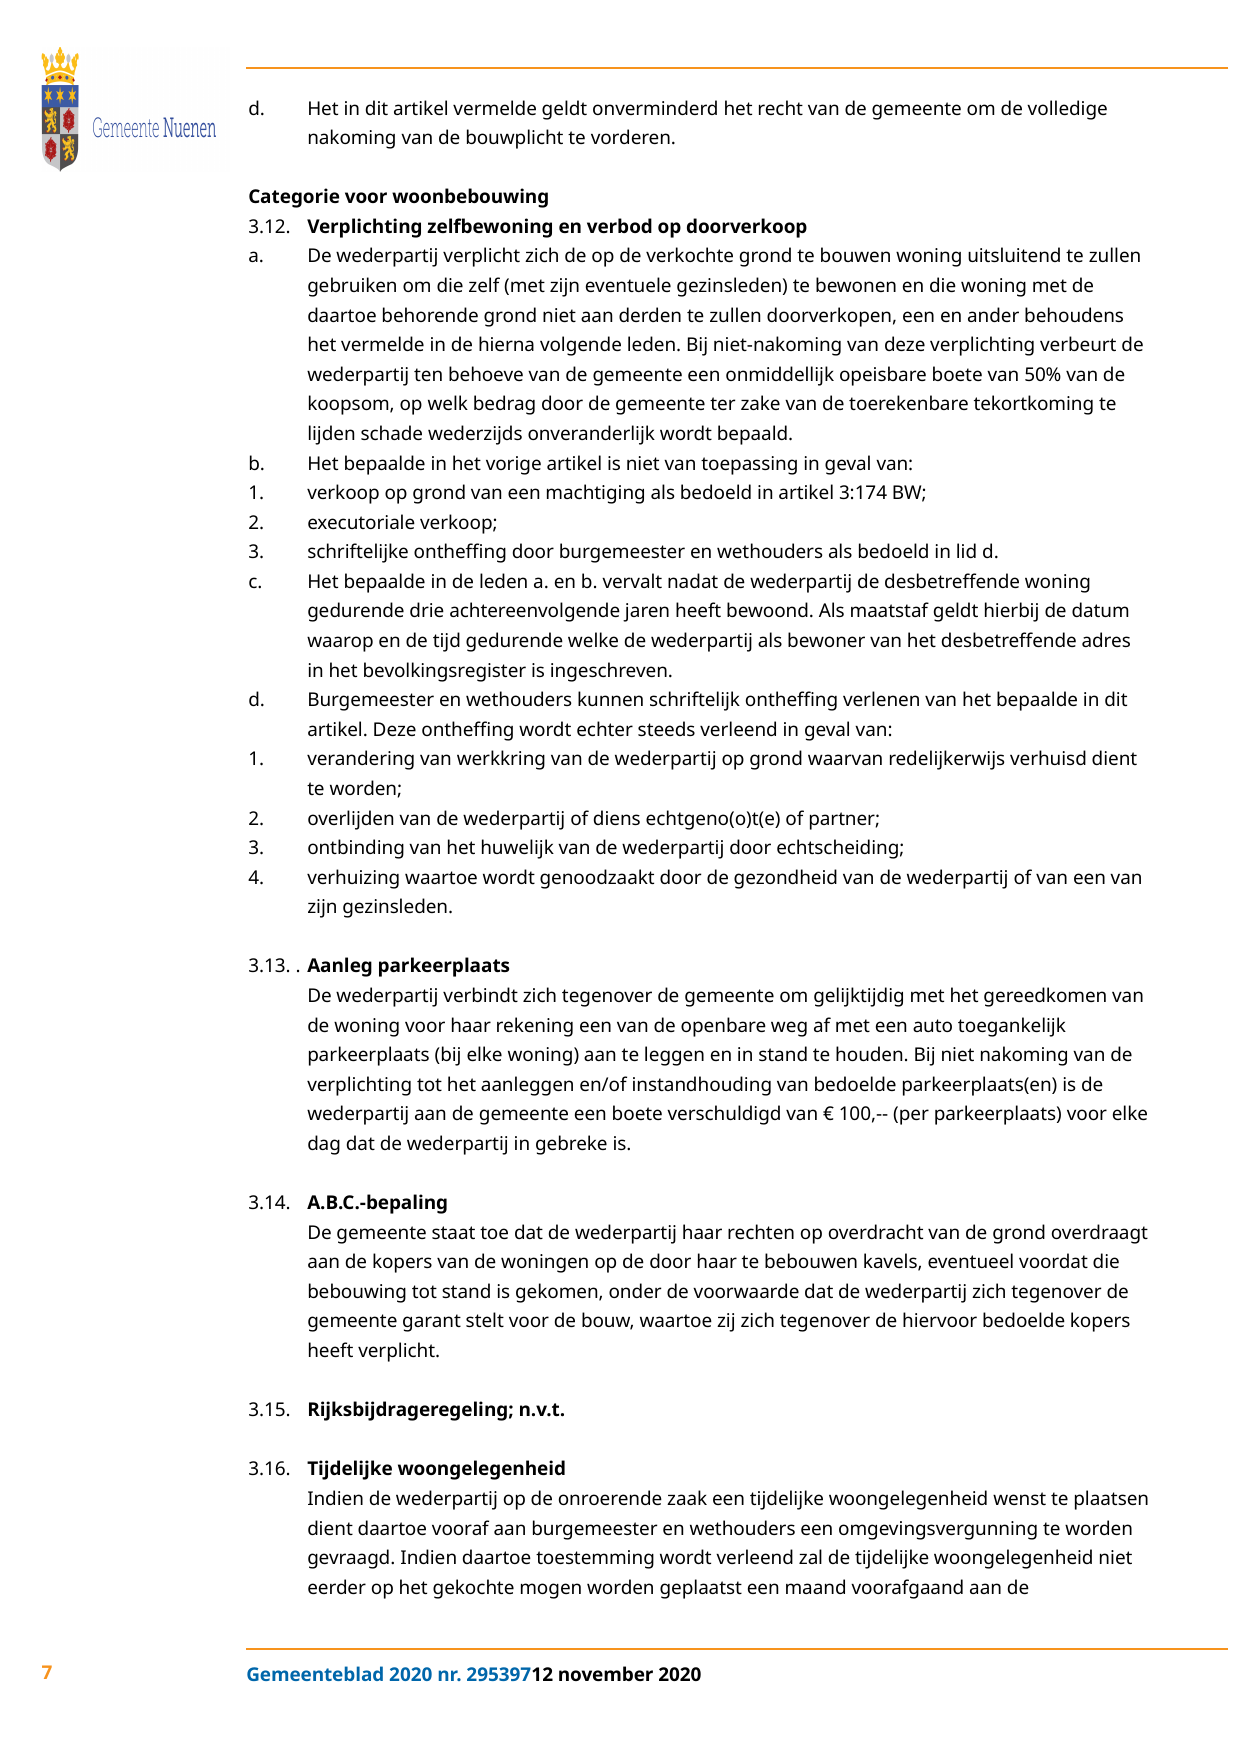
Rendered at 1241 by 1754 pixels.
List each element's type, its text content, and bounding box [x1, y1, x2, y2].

list ontbinding van het huwelijk van de wederpartij door echtscheiding; [248, 834, 1152, 860]
list executoriale verkoop; [248, 509, 1152, 535]
list De gemeente staat toe dat de wederpartij haar rechten op overdracht van de grond overdraagt aan de kopers van de woningen op de door haar te bebouwen kavels, eventueel voordat die bebouwing tot stand is gekomen, onder de voorwaarde dat de wederpartij zich tegenover de gemeente garant stelt voor de bouw, waartoe zij zich tegenover de hiervoor bedoelde kopers heeft verplicht. [248, 1219, 1152, 1363]
list De wederpartij verplicht zich de op de verkochte grond te bouwen woning uitsluitend te zullen gebruiken om die zelf (met zijn eventuele gezinsleden) te bewonen en die woning met de daartoe behorende grond niet aan derden te zullen doorverkopen, een en ander behoudens het vermelde in de hierna volgende leden. Bij niet-nakoming van deze verplichting verbeurt de wederpartij ten behoeve van de gemeente een onmiddellijk opeisbare boete van 50% van de koopsom, op welk bedrag door de gemeente ter zake van de toerekenbare tekortkoming te lijden schade wederzijds onveranderlijk wordt bepaald. [248, 243, 1152, 446]
list verhuizing waartoe wordt genoodzaakt door de gezondheid van de wederpartij of van een van zijn gezinsleden. [248, 864, 1152, 919]
list Verplichting zelfbewoning en verbod op doorverkoop [248, 213, 1152, 239]
list A.B.C.-bepaling [248, 1189, 1152, 1215]
list Burgemeester en wethouders kunnen schriftelijk ontheffing verlenen van het bepaalde in dit artikel. Deze ontheffing wordt echter steeds verleend in geval van: [248, 686, 1152, 742]
list Indien de wederpartij op de onroerende zaak een tijdelijke woongelegenheid wenst te plaatsen dient daartoe vooraf aan burgemeester en wethouders een omgevingsvergunning te worden gevraagd. Indien daartoe toestemming wordt verleend zal de tijdelijke woongelegenheid niet eerder op het gekochte mogen worden geplaatst een maand voorafgaand aan de [248, 1485, 1152, 1600]
list Het bepaalde in de leden a. en b. vervalt nadat de wederpartij de desbetreffende woning gedurende drie achtereenvolgende jaren heeft bewoond. Als maatstaf geldt hierbij de datum waarop en de tijd gedurende welke de wederpartij als bewoner van het desbetreffende adres in het bevolkingsregister is ingeschreven. [248, 568, 1152, 683]
list verandering van werkkring van de wederpartij op grond waarvan redelijkerwijs verhuisd dient te worden; [248, 746, 1152, 801]
picture [41, 47, 231, 172]
list schriftelijke ontheffing door burgemeester en wethouders als bedoeld in lid d. [248, 538, 1152, 564]
list Rijksbijdrageregeling; n.v.t. [248, 1396, 1152, 1422]
list Het bepaalde in het vorige artikel is niet van toepassing in geval van: [248, 450, 1152, 476]
text Categorie voor woonbebouwing [248, 183, 1152, 209]
list verkoop op grond van een machtiging als bedoeld in artikel 3:174 BW; [248, 479, 1152, 505]
list Aanleg parkeerplaats [248, 953, 1152, 978]
list De wederpartij verbindt zich tegenover de gemeente om gelijktijdig met het gereedkomen van de woning voor haar rekening een van de openbare weg af met een auto toegankelijk parkeerplaats (bij elke woning) aan te leggen en in stand te houden. Bij niet nakoming van de verplichting tot het aanleggen en/of instandhouding van bedoelde parkeerplaats(en) is de wederpartij aan de gemeente een boete verschuldigd van € 100,-- (per parkeerplaats) voor elke dag dat de wederpartij in gebreke is. [248, 982, 1152, 1156]
list overlijden van de wederpartij of diens echtgeno(o)t(e) of partner; [248, 805, 1152, 831]
list Het in dit artikel vermelde geldt onverminderd het recht van de gemeente om de volledige nakoming van de bouwplicht te vorderen. [248, 95, 1152, 150]
list Tijdelijke woongelegenheid [248, 1456, 1152, 1481]
